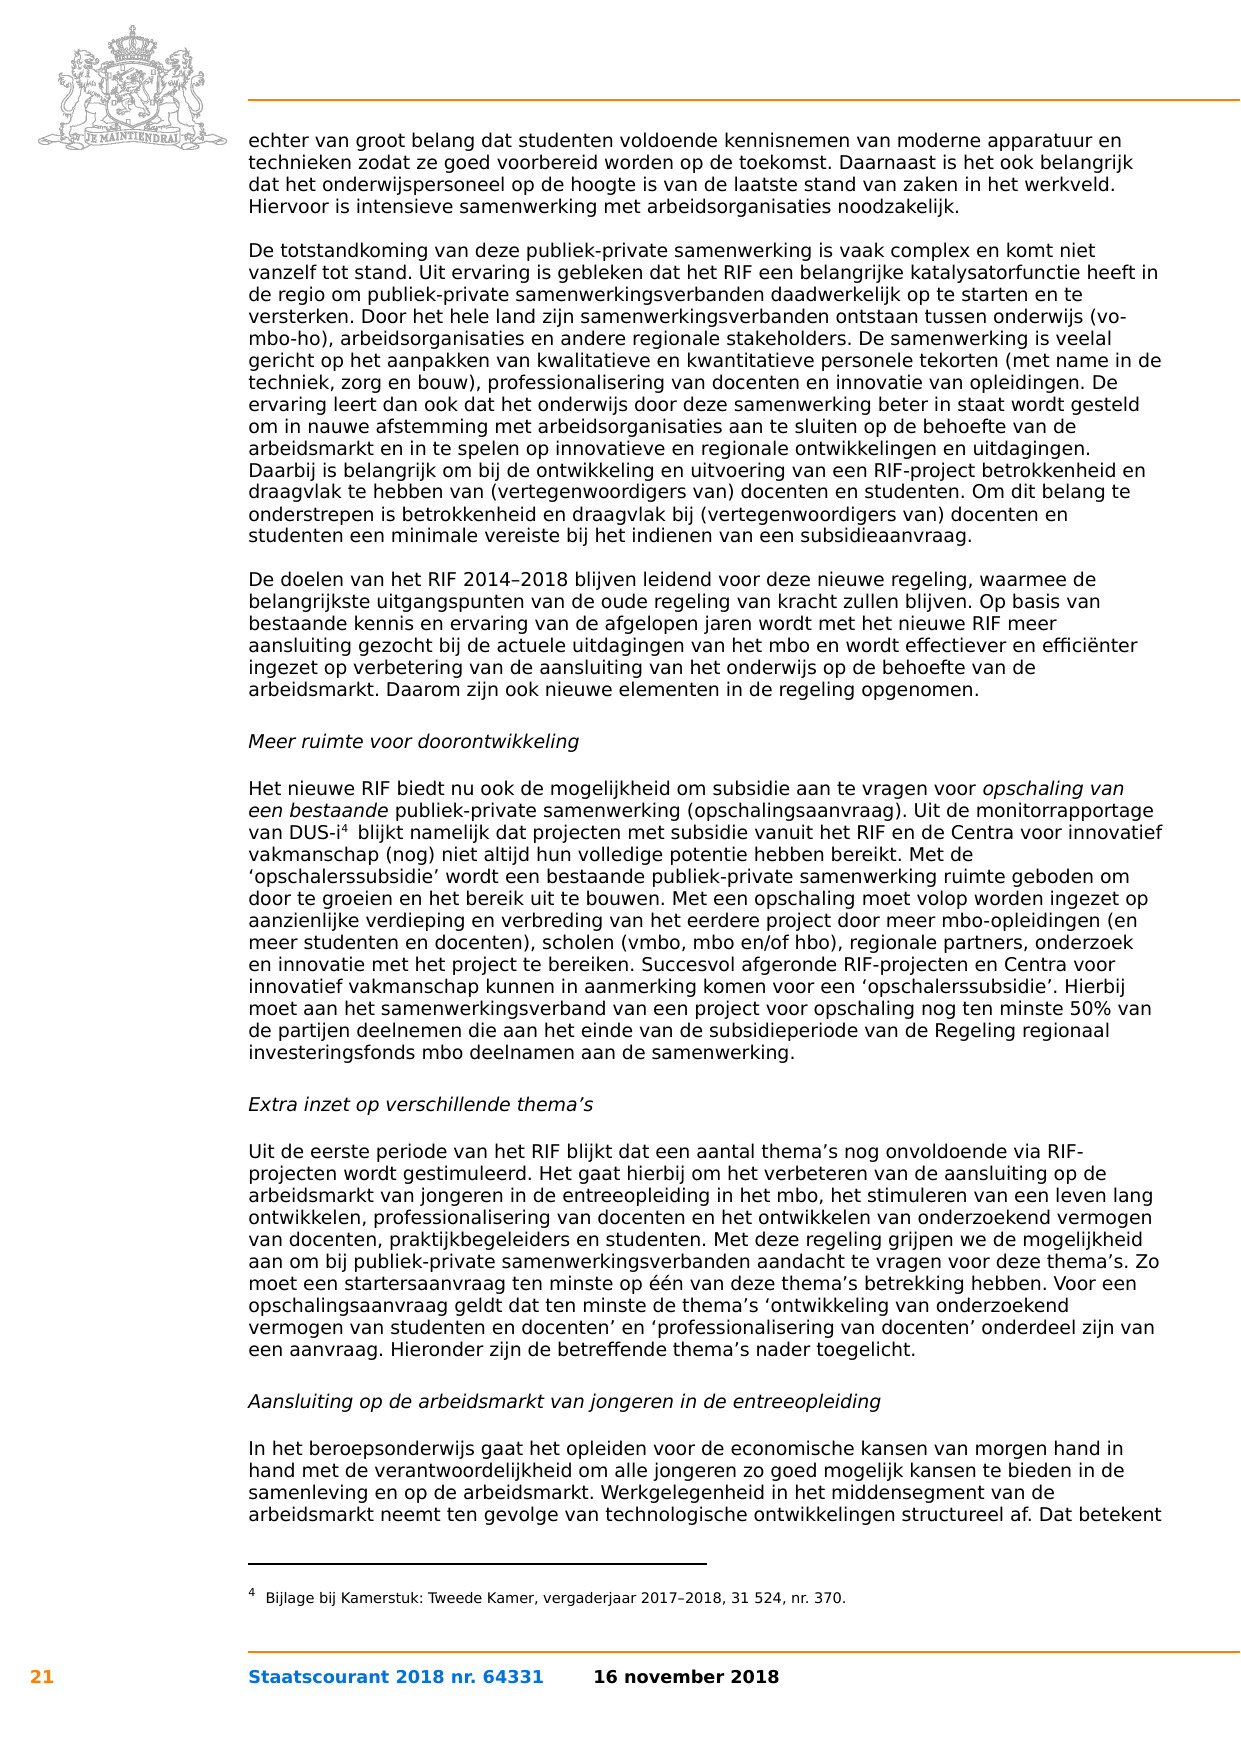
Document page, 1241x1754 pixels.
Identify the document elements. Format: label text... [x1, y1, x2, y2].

text echter van groot belang dat studenten voldoende kennisnemen van moderne apparatuur en technieken zodat ze goed voorbereid worden op de toekomst. Daarnaast is het ook belangrijk dat het onderwijspersoneel op de hoogte is van de laatste stand van zaken in het werkveld. Hiervoor is intensieve samenwerking met arbeidsorganisaties noodzakelijk. [248, 130, 1163, 218]
text De totstandkoming van deze publiek-private samenwerking is vaak complex en komt niet vanzelf tot stand. Uit ervaring is gebleken dat het RIF een belangrijke katalysatorfunctie heeft in de regio om publiek-private samenwerkingsverbanden daadwerkelijk op te starten en te versterken. Door het hele land zijn samenwerkingsverbanden ontstaan tussen onderwijs (vo-mbo-ho), arbeidsorganisaties en andere regionale stakeholders. De samenwerking is veelal gericht op het aanpakken van kwalitatieve en kwantitatieve personele tekorten (met name in de techniek, zorg en bouw), professionalisering van docenten en innovatie van opleidingen. De ervaring leert dan ook dat het onderwijs door deze samenwerking beter in staat wordt gesteld om in nauwe afstemming met arbeidsorganisaties aan te sluiten op de behoefte van de arbeidsmarkt en in te spelen op innovatieve en regionale ontwikkelingen en uitdagingen. Daarbij is belangrijk om bij de ontwikkeling en uitvoering van een RIF-project betrokkenheid en draagvlak te hebben van (vertegenwoordigers van) docenten en studenten. Om dit belang te onderstrepen is betrokkenheid en draagvlak bij (vertegenwoordigers van) docenten en studenten een minimale vereiste bij het indienen van een subsidieaanvraag. [248, 240, 1163, 547]
subtitle Meer ruimte voor doorontwikkeling [248, 731, 1163, 753]
text Bijlage bij Kamerstuk: Tweede Kamer, vergaderjaar 2017–2018, 31 524, nr. 370. [248, 1586, 1163, 1608]
text Het nieuwe RIF biedt nu ook de mogelijkheid om subsidie aan te vragen voor opschaling van een bestaande publiek-private samenwerking (opschalingsaanvraag). Uit de monitorrapportage van DUS-i blijkt namelijk dat projecten met subsidie vanuit het RIF en de Centra voor innovatief vakmanschap (nog) niet altijd hun volledige potentie hebben bereikt. Met de ‘opschalerssubsidie’ wordt een bestaande publiek-private samenwerking ruimte geboden om door te groeien en het bereik uit te bouwen. Met een opschaling moet volop worden ingezet op aanzienlijke verdieping en verbreding van het eerdere project door meer mbo-opleidingen (en meer studenten en docenten), scholen (vmbo, mbo en/of hbo), regionale partners, onderzoek en innovatie met het project te bereiken. Succesvol afgeronde RIF-projecten en Centra voor innovatief vakmanschap kunnen in aanmerking komen voor een ‘opschalerssubsidie’. Hierbij moet aan het samenwerkingsverband van een project voor opschaling nog ten minste 50% van de partijen deelnemen die aan het einde van de subsidieperiode van de Regeling regionaal investeringsfonds mbo deelnamen aan de samenwerking. [248, 778, 1163, 1064]
text De doelen van het RIF 2014–2018 blijven leidend voor deze nieuwe regeling, waarmee de belangrijkste uitgangspunten van de oude regeling van kracht zullen blijven. Op basis van bestaande kennis en ervaring van de afgelopen jaren wordt met het nieuwe RIF meer aansluiting gezocht bij de actuele uitdagingen van het mbo en wordt effectiever en efficiënter ingezet op verbetering van de aansluiting van het onderwijs op de behoefte van de arbeidsmarkt. Daarom zijn ook nieuwe elementen in de regeling opgenomen. [248, 569, 1163, 701]
text Uit de eerste periode van het RIF blijkt dat een aantal thema’s nog onvoldoende via RIF-projecten wordt gestimuleerd. Het gaat hierbij om het verbeteren van de aansluiting op de arbeidsmarkt van jongeren in de entreeopleiding in het mbo, het stimuleren van een leven lang ontwikkelen, professionalisering van docenten en het ontwikkelen van onderzoekend vermogen van docenten, praktijkbegeleiders en studenten. Met deze regeling grijpen we de mogelijkheid aan om bij publiek-private samenwerkingsverbanden aandacht te vragen voor deze thema’s. Zo moet een startersaanvraag ten minste op één van deze thema’s betrekking hebben. Voor een opschalingsaanvraag geldt dat ten minste de thema’s ‘ontwikkeling van onderzoekend vermogen van studenten en docenten’ en ‘professionalisering van docenten’ onderdeel zijn van een aanvraag. Hieronder zijn de betreffende thema’s nader toegelicht. [248, 1141, 1163, 1361]
subtitle Extra inzet op verschillende thema’s [248, 1094, 1163, 1116]
picture [38, 25, 227, 150]
text In het beroepsonderwijs gaat het opleiden voor de economische kansen van morgen hand in hand met de verantwoordelijkheid om alle jongeren zo goed mogelijk kansen te bieden in de samenleving en op de arbeidsmarkt. Werkgelegenheid in het middensegment van de arbeidsmarkt neemt ten gevolge van technologische ontwikkelingen structureel af. Dat betekent [248, 1438, 1163, 1526]
subtitle Aansluiting op de arbeidsmarkt van jongeren in de entreeopleiding [248, 1391, 1163, 1413]
